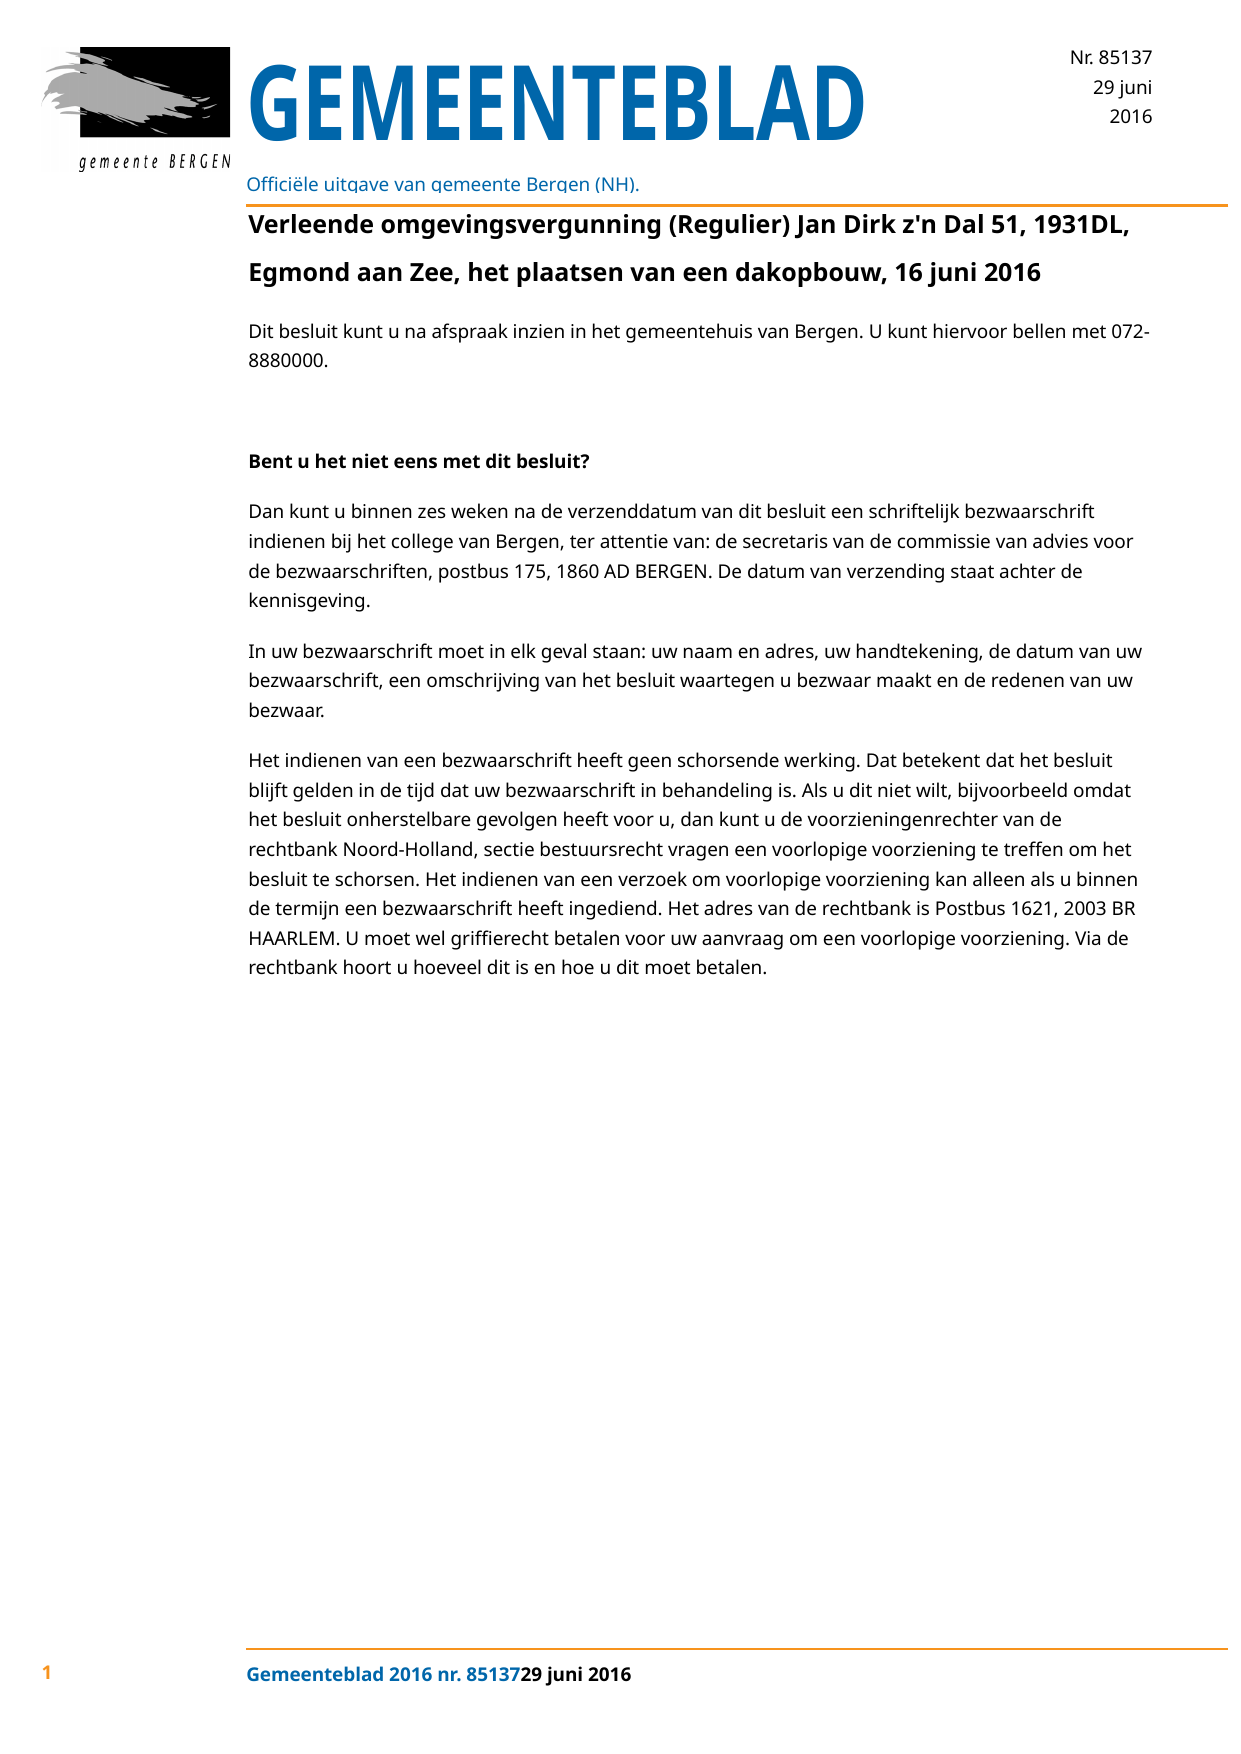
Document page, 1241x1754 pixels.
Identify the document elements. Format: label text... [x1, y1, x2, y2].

text In uw bezwaarschrift moet in elk geval staan: uw naam en adres, uw handtekening, de datum van uw bezwaarschrift, een omschrijving van het besluit waartegen u bezwaar maakt en de redenen van uw bezwaar. [248, 638, 1152, 723]
text Het indienen van een bezwaarschrift heeft geen schorsende werking. Dat betekent dat het besluit blijft gelden in de tijd dat uw bezwaarschrift in behandeling is. Als u dit niet wilt, bijvoorbeeld omdat het besluit onherstelbare gevolgen heeft voor u, dan kunt u de voorzieningenrechter van de rechtbank Noord-Holland, sectie bestuursrecht vragen een voorlopige voorziening te treffen om het besluit te schorsen. Het indienen van een verzoek om voorlopige voorziening kan alleen als u binnen de termijn een bezwaarschrift heeft ingediend. Het adres van de rechtbank is Postbus 1621, 2003 BR HAARLEM. U moet wel griffierecht betalen voor uw aanvraag om een voorlopige voorziening. Via de rechtbank hoort u hoeveel dit is en hoe u dit moet betalen. [248, 747, 1152, 980]
picture [41, 47, 231, 172]
text Dan kunt u binnen zes weken na de verzenddatum van dit besluit een schriftelijk bezwaarschrift indienen bij het college van Bergen, ter attentie van: de secretaris van de commissie van advies voor de bezwaarschriften, postbus 175, 1860 AD BERGEN. De datum van verzending staat achter de kennisgeving. [248, 499, 1152, 613]
text Verleende omgevingsvergunning (Regulier) Jan Dirk z'n Dal 51, 1931DL, Egmond aan Zee, het plaatsen van een dakopbouw, 16 juni 2016 [248, 207, 1152, 288]
text Dit besluit kunt u na afspraak inzien in het gemeentehuis van Bergen. U kunt hiervoor bellen met 072-8880000. [248, 318, 1152, 373]
text Bent u het niet eens met dit besluit? [248, 448, 1152, 474]
